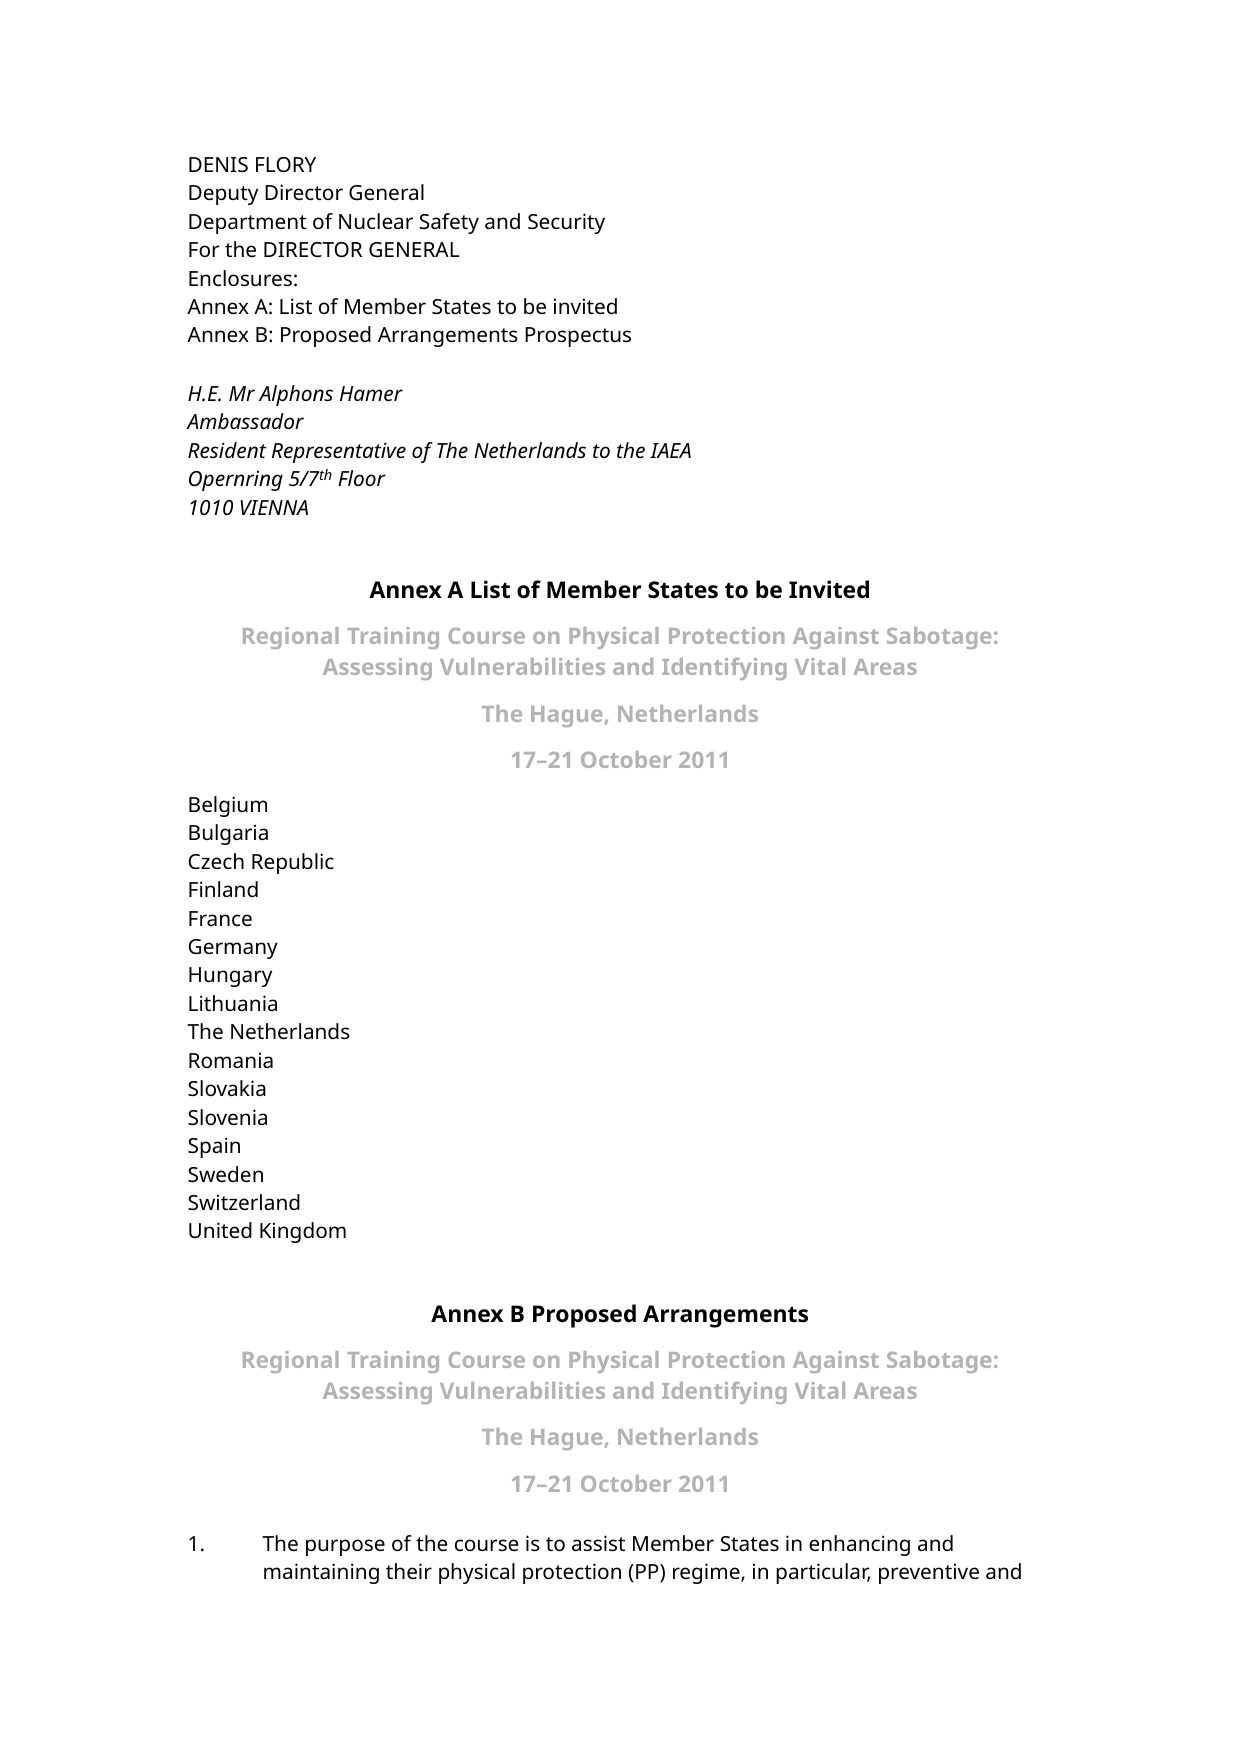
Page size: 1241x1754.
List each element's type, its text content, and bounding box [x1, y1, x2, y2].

text Ambassador [187, 407, 1053, 436]
text Resident Representative of The Netherlands to the IAEA [187, 436, 1053, 464]
text Annex A: List of Member States to be invited [187, 292, 1053, 321]
text The Hague, Netherlands [187, 697, 1053, 729]
text Finland [187, 875, 1053, 904]
text Bulgaria [187, 818, 1053, 847]
text Switzerland [187, 1188, 1053, 1217]
text For the DIRECTOR GENERAL [187, 235, 1053, 264]
text Enclosures: [187, 264, 1053, 292]
text The Hague, Netherlands [187, 1421, 1053, 1452]
text Regional Training Course on Physical Protection Against Sabotage: Assessing Vulnerabilities and Identifying Vital Areas [187, 1344, 1053, 1406]
text Germany [187, 932, 1053, 961]
list The purpose of the course is to assist Member States in enhancing and maintaining their physical protection (PP) regime, in particular, preventive and [187, 1529, 1053, 1586]
text United Kingdom [187, 1217, 1053, 1245]
text Romania [187, 1046, 1053, 1074]
text Slovenia [187, 1103, 1053, 1131]
text Opernring 5/7th Floor [187, 464, 1053, 493]
text Regional Training Course on Physical Protection Against Sabotage: Assessing Vulnerabilities and Identifying Vital Areas [187, 620, 1053, 682]
text Czech Republic [187, 847, 1053, 875]
text Slovakia [187, 1074, 1053, 1103]
subtitle Annex B Proposed Arrangements [187, 1297, 1053, 1329]
text Belgium [187, 790, 1053, 818]
text Deputy Director General [187, 178, 1053, 207]
text DENIS FLORY [187, 150, 1053, 178]
text Hungary [187, 961, 1053, 989]
text Department of Nuclear Safety and Security [187, 207, 1053, 235]
text Sweden [187, 1160, 1053, 1188]
subtitle Annex A List of Member States to be Invited [187, 574, 1053, 605]
text 17–21 October 2011 [187, 744, 1053, 775]
text H.E. Mr Alphons Hamer [187, 379, 1053, 407]
text France [187, 904, 1053, 932]
text 1010 VIENNA [187, 493, 1053, 521]
text The Netherlands [187, 1017, 1053, 1046]
text Spain [187, 1131, 1053, 1160]
text Lithuania [187, 989, 1053, 1017]
text 17–21 October 2011 [187, 1467, 1053, 1499]
text Annex B: Proposed Arrangements Prospectus [187, 321, 1053, 349]
